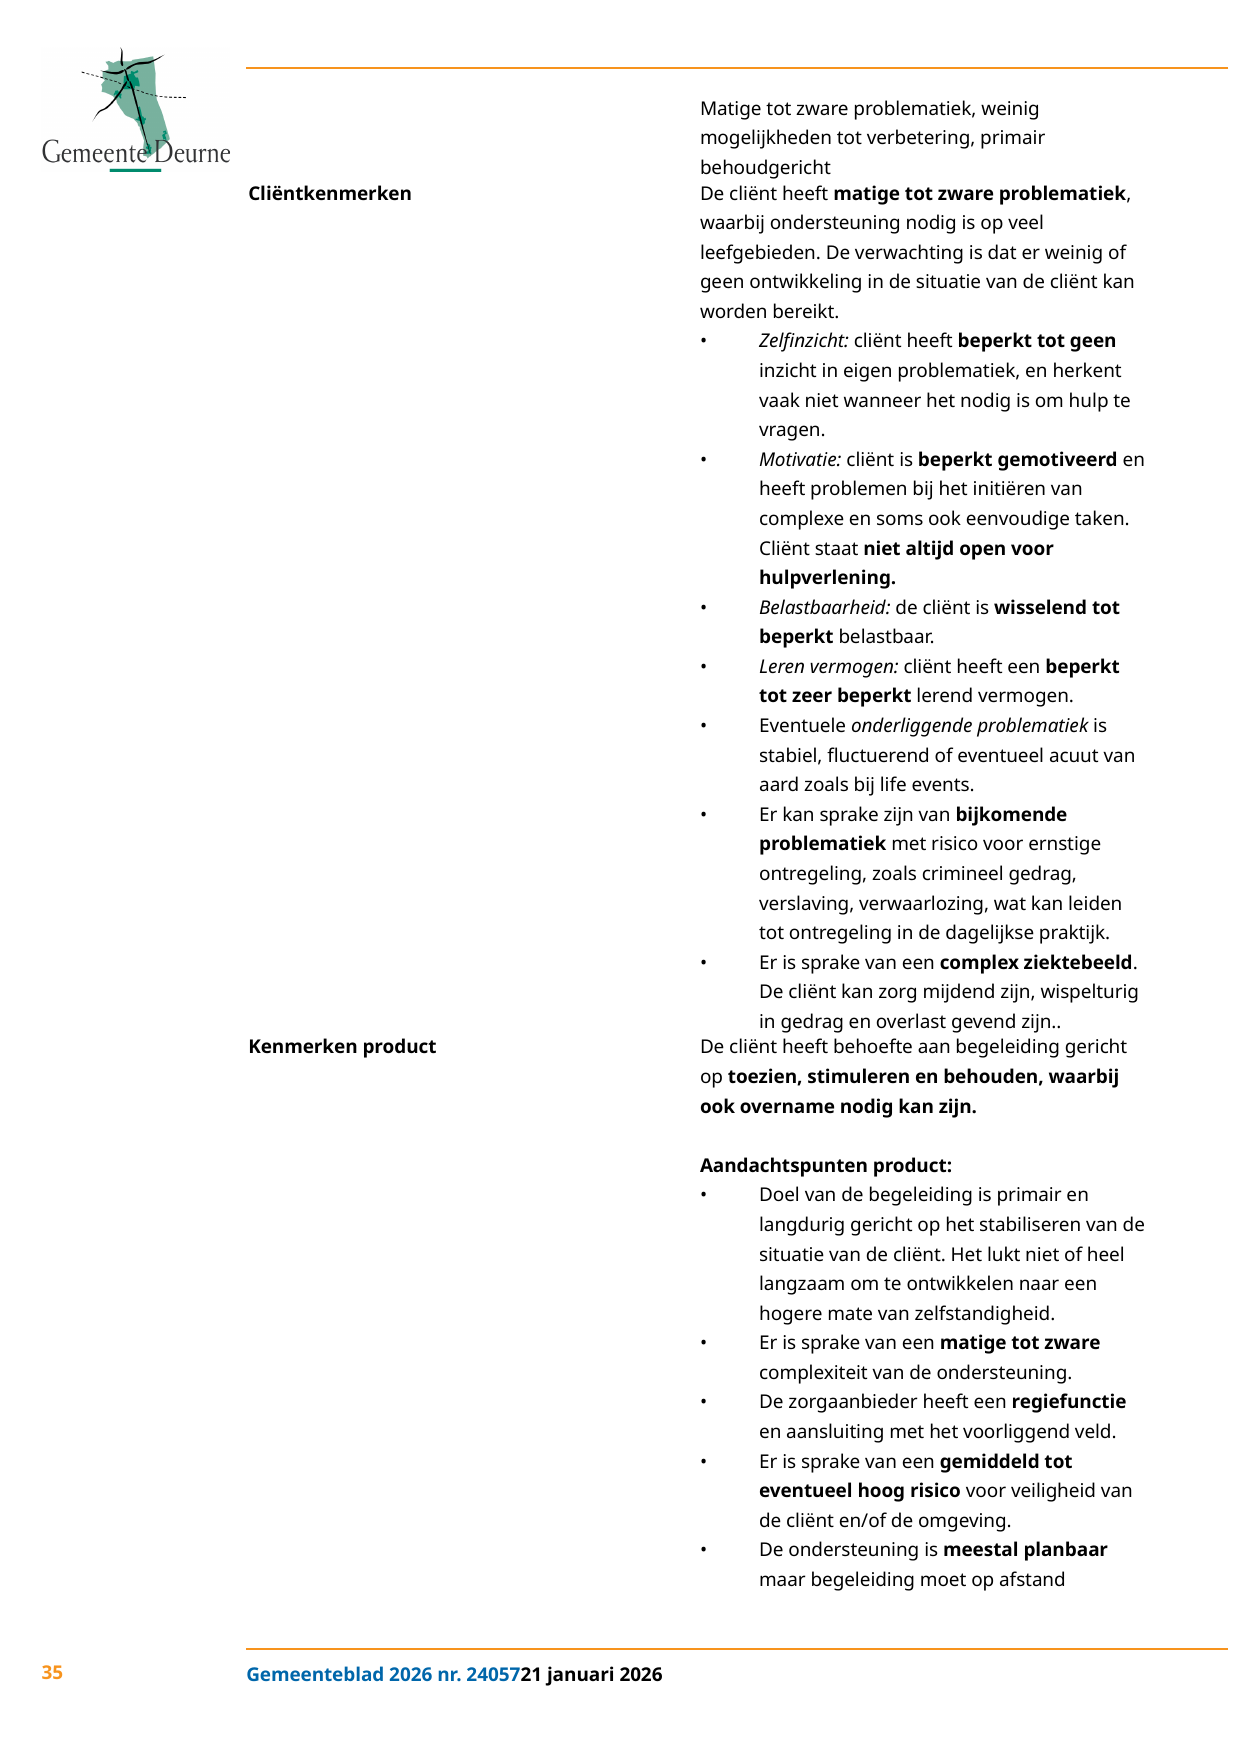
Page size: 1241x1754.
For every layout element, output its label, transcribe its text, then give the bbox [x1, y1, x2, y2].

table_cell Kenmerken product [248, 1034, 700, 1592]
table_cell De cliënt heeft matige tot zware problematiek, waarbij ondersteuning nodig is op veel leefgebieden. De verwachting is dat er weinig of geen ontwikkeling in de situatie van de cliënt kan worden bereikt. Zelfinzicht: cliënt heeft beperkt tot geen inzicht in eigen problematiek, en herkent vaak niet wanneer het nodig is om hulp te vragen. Motivatie: cliënt is beperkt gemotiveerd en heeft problemen bij het initiëren van complexe en soms ook eenvoudige taken. Cliënt staat niet altijd open voor hulpverlening. Belastbaarheid: de cliënt is wisselend tot beperkt belastbaar. Leren vermogen: cliënt heeft een beperkt tot zeer beperkt lerend vermogen. Eventuele onderliggende problematiek is stabiel, fluctuerend of eventueel acuut van aard zoals bij life events. Er kan sprake zijn van bijkomende problematiek met risico voor ernstige ontregeling, zoals crimineel gedrag, verslaving, verwaarlozing, wat kan leiden tot ontregeling in de dagelijkse praktijk. Er is sprake van een complex ziektebeeld. De cliënt kan zorg mijdend zijn, wispelturig in gedrag en overlast gevend zijn.. [700, 180, 1152, 1034]
table_cell Cliëntkenmerken [248, 180, 700, 1034]
picture [41, 47, 231, 172]
table_header Matige tot zware problematiek, weinig mogelijkheden tot verbetering, primair behoudgericht [700, 95, 1152, 180]
table_header [248, 95, 700, 180]
table_cell De cliënt heeft behoefte aan begeleiding gericht op toezien, stimuleren en behouden, waarbij ook overname nodig kan zijn. Aandachtspunten product: Doel van de begeleiding is primair en langdurig gericht op het stabiliseren van de situatie van de cliënt. Het lukt niet of heel langzaam om te ontwikkelen naar een hogere mate van zelfstandigheid. Er is sprake van een matige tot zware complexiteit van de ondersteuning. De zorgaanbieder heeft een regiefunctie en aansluiting met het voorliggend veld. Er is sprake van een gemiddeld tot eventueel hoog risico voor veiligheid van de cliënt en/of de omgeving. De ondersteuning is meestal planbaar maar begeleiding moet op afstand [700, 1034, 1152, 1592]
